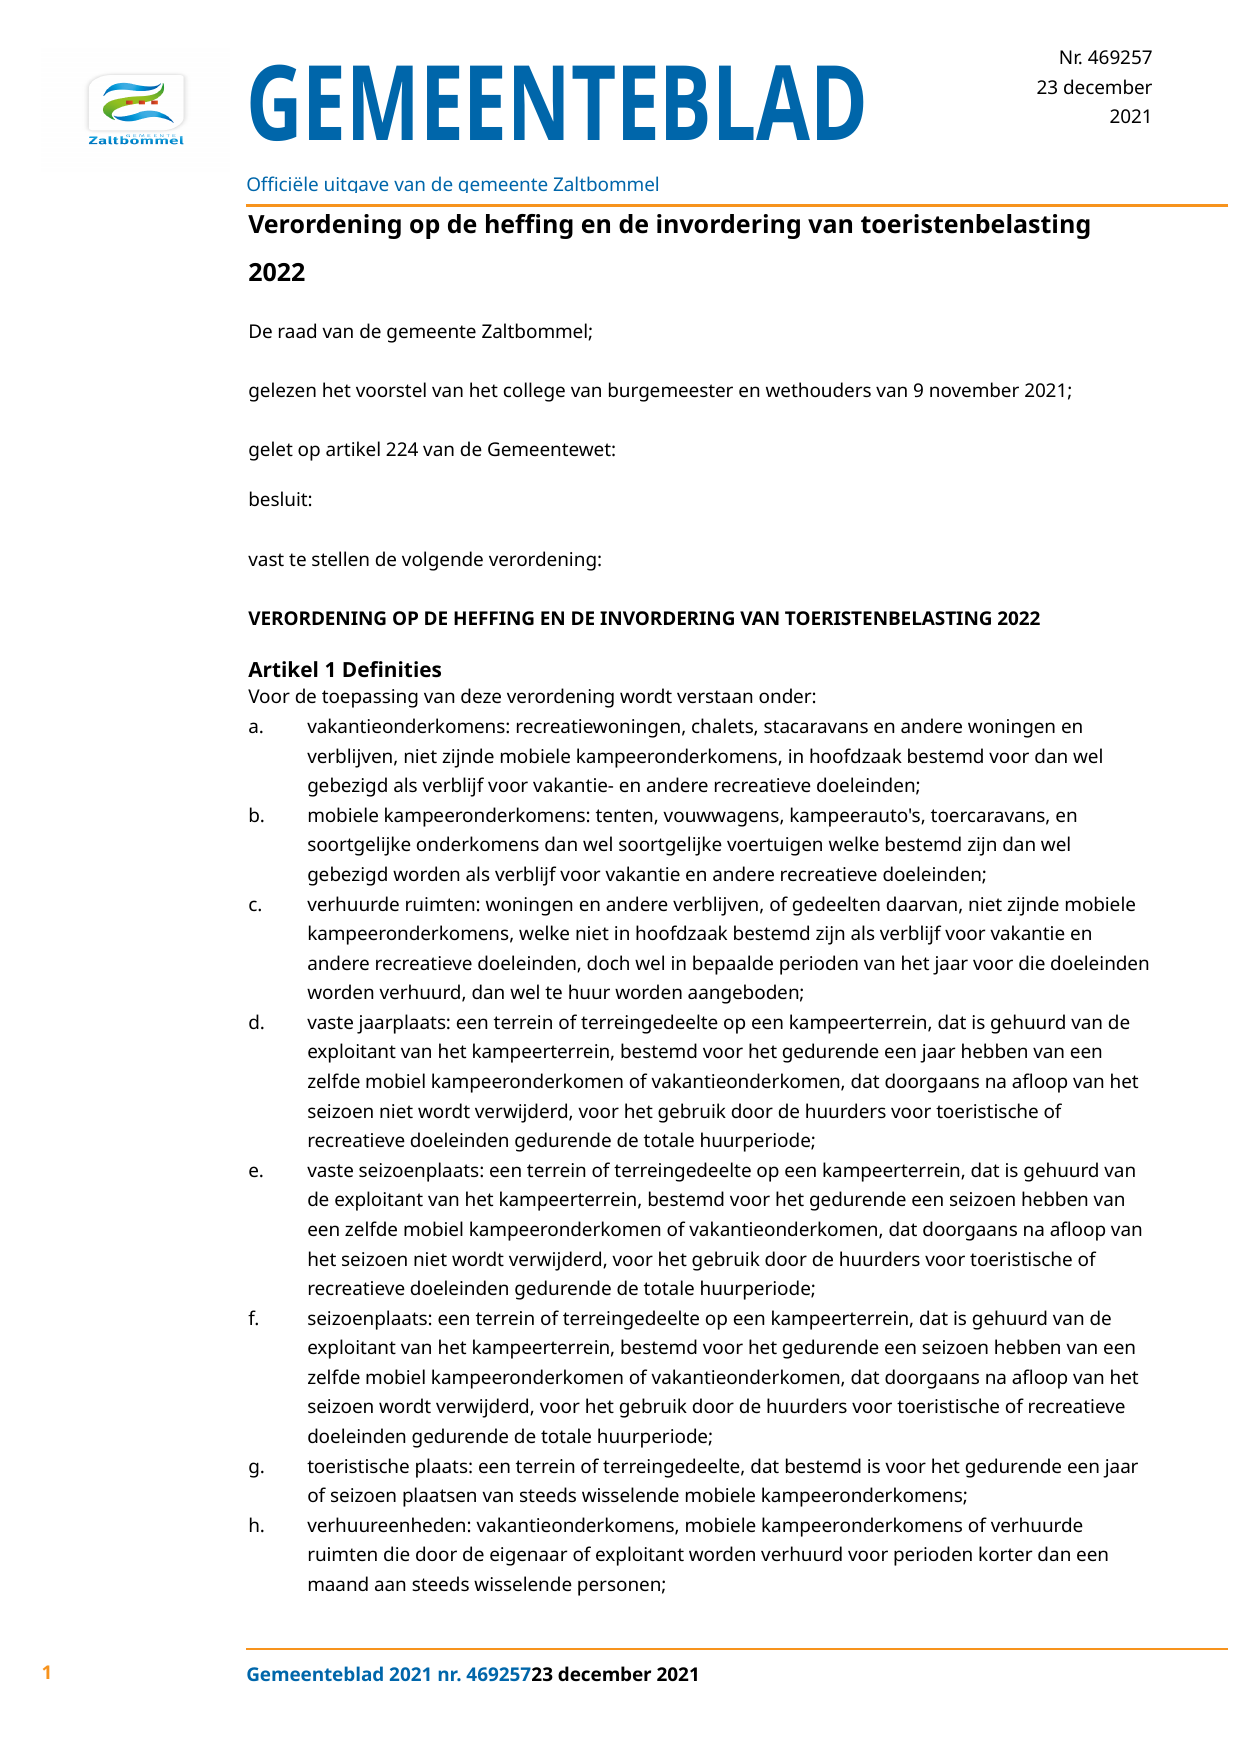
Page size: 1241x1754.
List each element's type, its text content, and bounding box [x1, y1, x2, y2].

text gelezen het voorstel van het college van burgemeester en wethouders van 9 november 2021; [248, 377, 1152, 403]
text Voor de toepassing van deze verordening wordt verstaan onder: [248, 684, 1152, 709]
picture [41, 47, 231, 172]
text vast te stellen de volgende verordening: [248, 546, 1152, 571]
text Verordening op de heffing en de invordering van toeristenbelasting 2022 [248, 207, 1152, 288]
text De raad van de gemeente Zaltbommel; [248, 318, 1152, 344]
list verhuureenheden: vakantieonderkomens, mobiele kampeeronderkomens of verhuurde ruimten die door de eigenaar of exploitant worden verhuurd voor perioden korter dan een maand aan steeds wisselende personen; [248, 1512, 1152, 1597]
text Artikel 1 Definities [248, 655, 1152, 684]
list vaste jaarplaats: een terrein of terreingedeelte op een kampeerterrein, dat is gehuurd van de exploitant van het kampeerterrein, bestemd voor het gedurende een jaar hebben van een zelfde mobiel kampeeronderkomen of vakantieonderkomen, dat doorgaans na afloop van het seizoen niet wordt verwijderd, voor het gebruik door de huurders voor toeristische of recreatieve doeleinden gedurende de totale huurperiode; [248, 1009, 1152, 1153]
list seizoenplaats: een terrein of terreingedeelte op een kampeerterrein, dat is gehuurd van de exploitant van het kampeerterrein, bestemd voor het gedurende een seizoen hebben van een zelfde mobiel kampeeronderkomen of vakantieonderkomen, dat doorgaans na afloop van het seizoen wordt verwijderd, voor het gebruik door de huurders voor toeristische of recreatieve doeleinden gedurende de totale huurperiode; [248, 1305, 1152, 1449]
text VERORDENING OP DE HEFFING EN DE INVORDERING VAN TOERISTENBELASTING 2022 [248, 605, 1152, 631]
list toeristische plaats: een terrein of terreingedeelte, dat bestemd is voor het gedurende een jaar of seizoen plaatsen van steeds wisselende mobiele kampeeronderkomens; [248, 1453, 1152, 1508]
list mobiele kampeeronderkomens: tenten, vouwwagens, kampeerauto's, toercaravans, en soortgelijke onderkomens dan wel soortgelijke voertuigen welke bestemd zijn dan wel gebezigd worden als verblijf voor vakantie en andere recreatieve doeleinden; [248, 802, 1152, 887]
list vaste seizoenplaats: een terrein of terreingedeelte op een kampeerterrein, dat is gehuurd van de exploitant van het kampeerterrein, bestemd voor het gedurende een seizoen hebben van een zelfde mobiel kampeeronderkomen of vakantieonderkomen, dat doorgaans na afloop van het seizoen niet wordt verwijderd, voor het gebruik door de huurders voor toeristische of recreatieve doeleinden gedurende de totale huurperiode; [248, 1157, 1152, 1301]
text besluit: [248, 487, 1152, 512]
list vakantieonderkomens: recreatiewoningen, chalets, stacaravans en andere woningen en verblijven, niet zijnde mobiele kampeeronderkomens, in hoofdzaak bestemd voor dan wel gebezigd als verblijf voor vakantie- en andere recreatieve doeleinden; [248, 713, 1152, 798]
text gelet op artikel 224 van de Gemeentewet: [248, 436, 1152, 462]
list verhuurde ruimten: woningen en andere verblijven, of gedeelten daarvan, niet zijnde mobiele kampeeronderkomens, welke niet in hoofdzaak bestemd zijn als verblijf voor vakantie en andere recreatieve doeleinden, doch wel in bepaalde perioden van het jaar voor die doeleinden worden verhuurd, dan wel te huur worden aangeboden; [248, 891, 1152, 1005]
